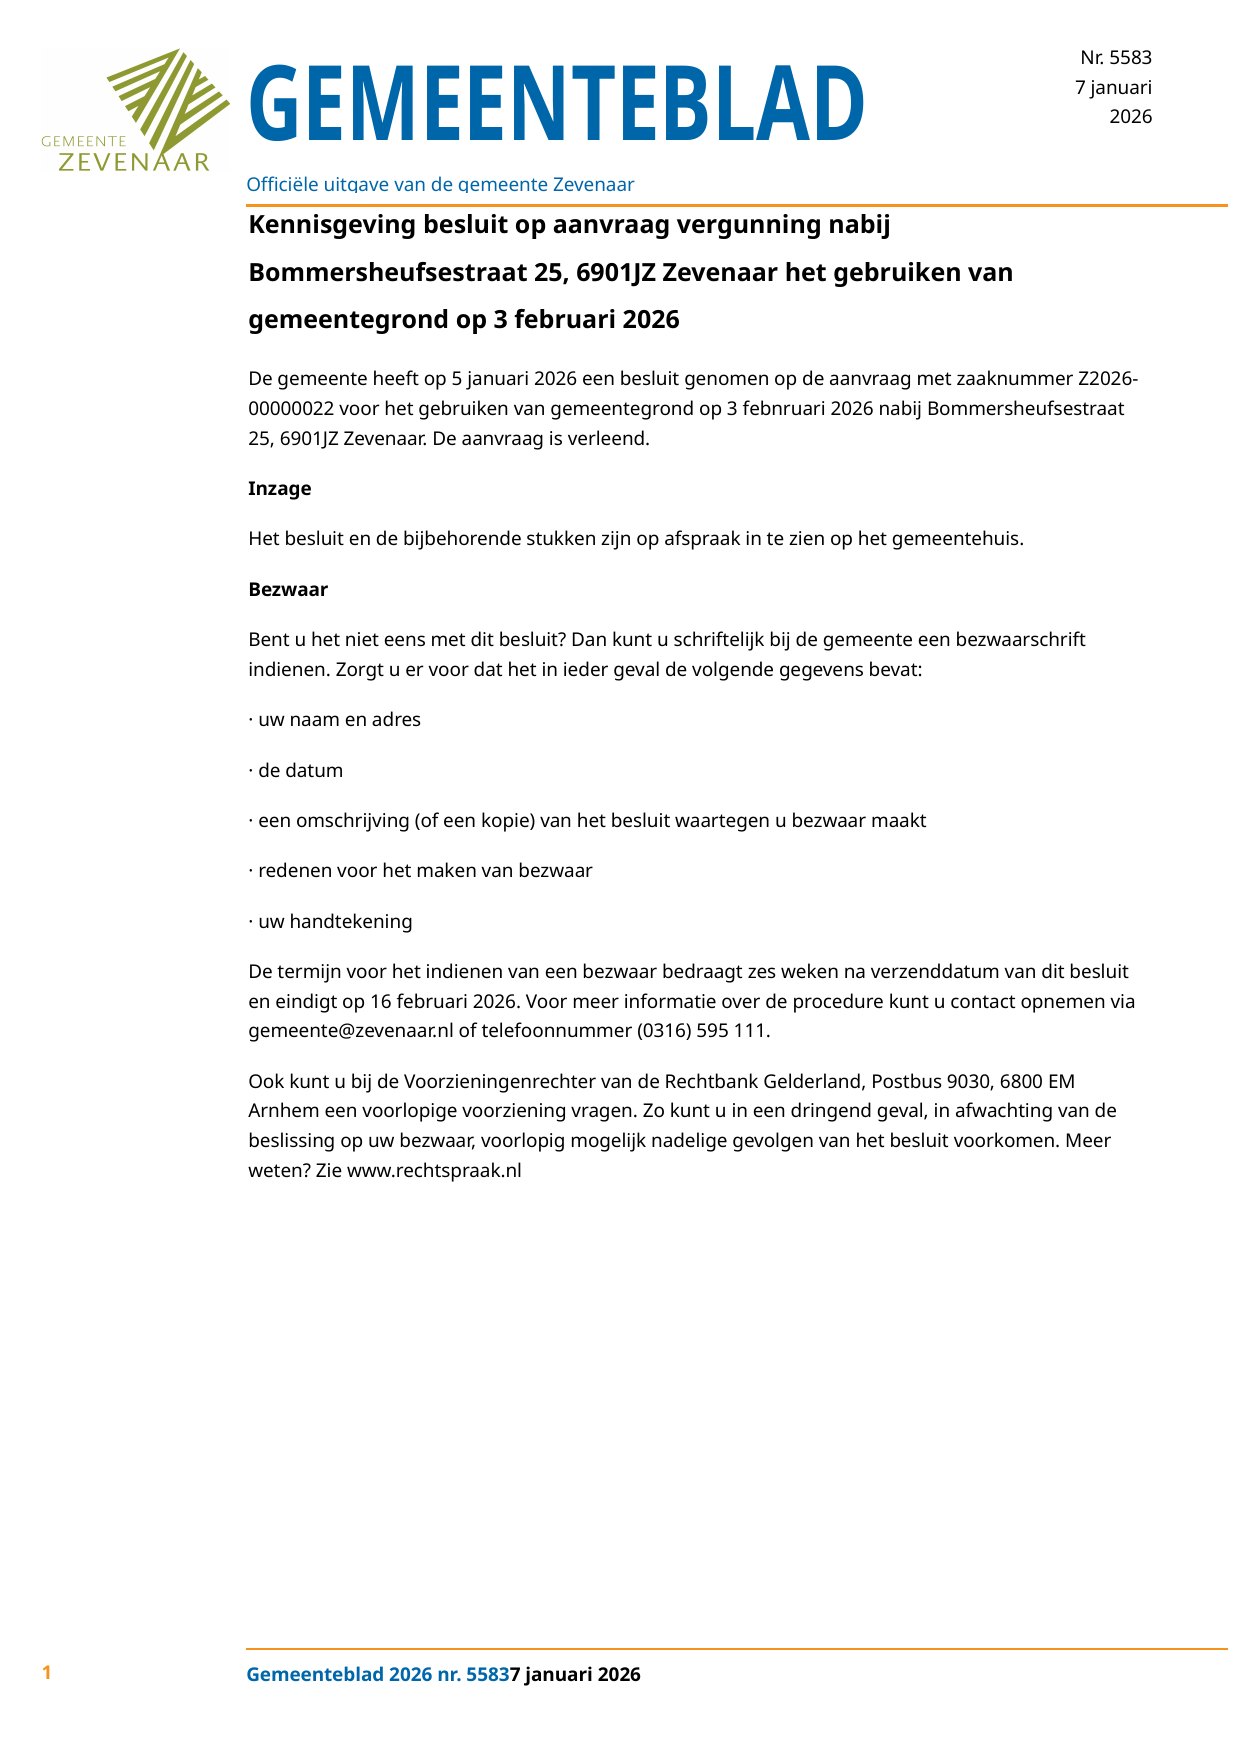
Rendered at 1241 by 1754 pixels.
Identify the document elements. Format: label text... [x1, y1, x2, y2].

picture [41, 47, 231, 172]
text · uw naam en adres [248, 706, 1152, 732]
text De gemeente heeft op 5 januari 2026 een besluit genomen op de aanvraag met zaaknummer Z2026-00000022 voor het gebruiken van gemeentegrond op 3 febnruari 2026 nabij Bommersheufsestraat 25, 6901JZ Zevenaar. De aanvraag is verleend. [248, 366, 1152, 450]
text Ook kunt u bij de Voorzieningenrechter van de Rechtbank Gelderland, Postbus 9030, 6800 EM Arnhem een voorlopige voorziening vragen. Zo kunt u in een dringend geval, in afwachting van de beslissing op uw bezwaar, voorlopig mogelijk nadelige gevolgen van het besluit voorkomen. Meer weten? Zie www.rechtspraak.nl [248, 1068, 1152, 1182]
text · de datum [248, 757, 1152, 782]
text De termijn voor het indienen van een bezwaar bedraagt zes weken na verzenddatum van dit besluit en eindigt op 16 februari 2026. Voor meer informatie over de procedure kunt u contact opnemen via gemeente@zevenaar.nl of telefoonnummer (0316) 595 111. [248, 958, 1152, 1043]
text · redenen voor het maken van bezwaar [248, 858, 1152, 883]
text Het besluit en de bijbehorende stukken zijn op afspraak in te zien op het gemeentehuis. [248, 526, 1152, 551]
text Bezwaar [248, 576, 1152, 602]
text · uw handtekening [248, 908, 1152, 934]
text · een omschrijving (of een kopie) van het besluit waartegen u bezwaar maakt [248, 807, 1152, 833]
text Kennisgeving besluit op aanvraag vergunning nabij Bommersheufsestraat 25, 6901JZ Zevenaar het gebruiken van gemeentegrond op 3 februari 2026 [248, 207, 1152, 336]
text Inzage [248, 475, 1152, 501]
text Bent u het niet eens met dit besluit? Dan kunt u schriftelijk bij de gemeente een bezwaarschrift indienen. Zorgt u er voor dat het in ieder geval de volgende gegevens bevat: [248, 626, 1152, 682]
